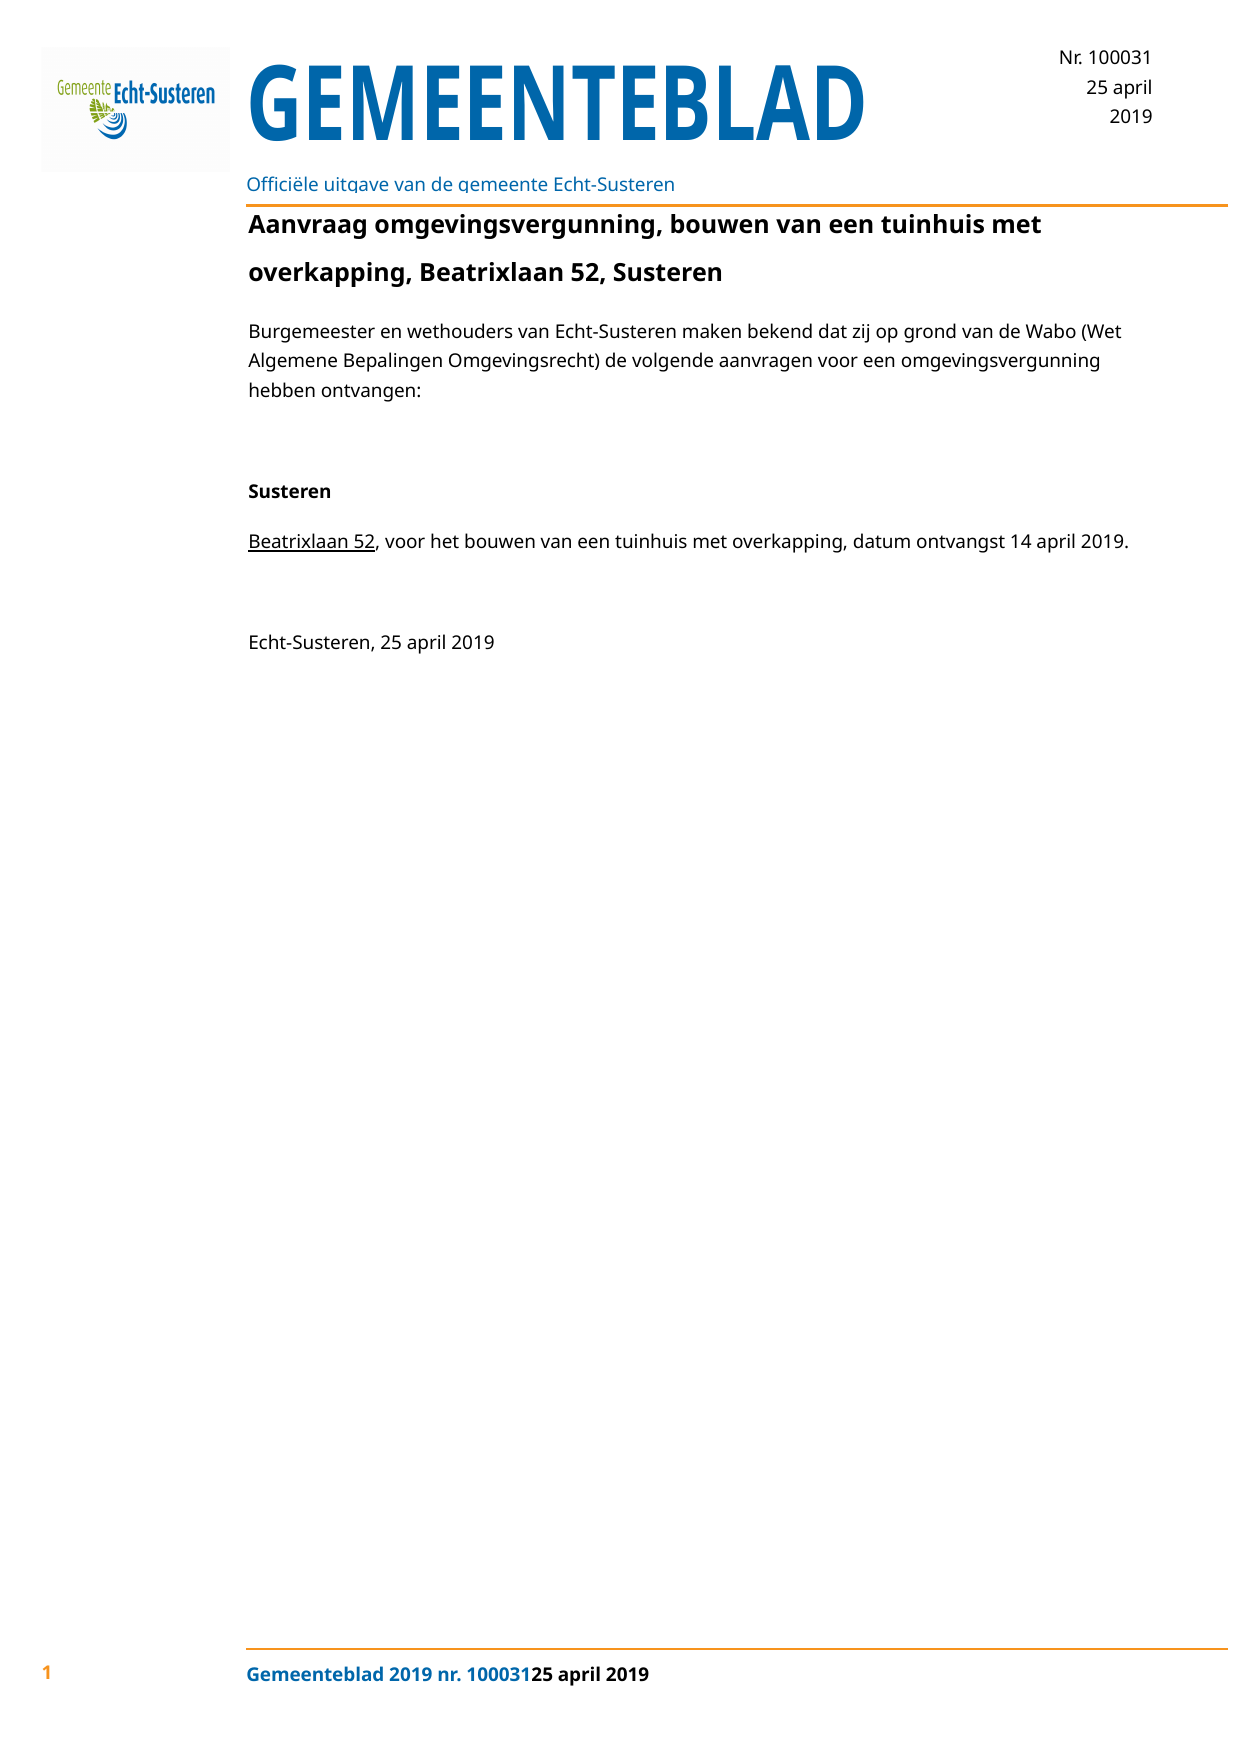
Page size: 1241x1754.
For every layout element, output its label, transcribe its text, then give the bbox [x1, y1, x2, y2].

picture [41, 47, 231, 172]
text Burgemeester en wethouders van Echt-Susteren maken bekend dat zij op grond van de Wabo (Wet Algemene Bepalingen Omgevingsrecht) de volgende aanvragen voor een omgevingsvergunning hebben ontvangen: [248, 318, 1152, 403]
text Susteren [248, 478, 1152, 504]
text Beatrixlaan 52, voor het bouwen van een tuinhuis met overkapping, datum ontvangst 14 april 2019. [248, 528, 1152, 554]
text Aanvraag omgevingsvergunning, bouwen van een tuinhuis met overkapping, Beatrixlaan 52, Susteren [248, 207, 1152, 288]
text Echt-Susteren, 25 april 2019 [248, 629, 1152, 655]
